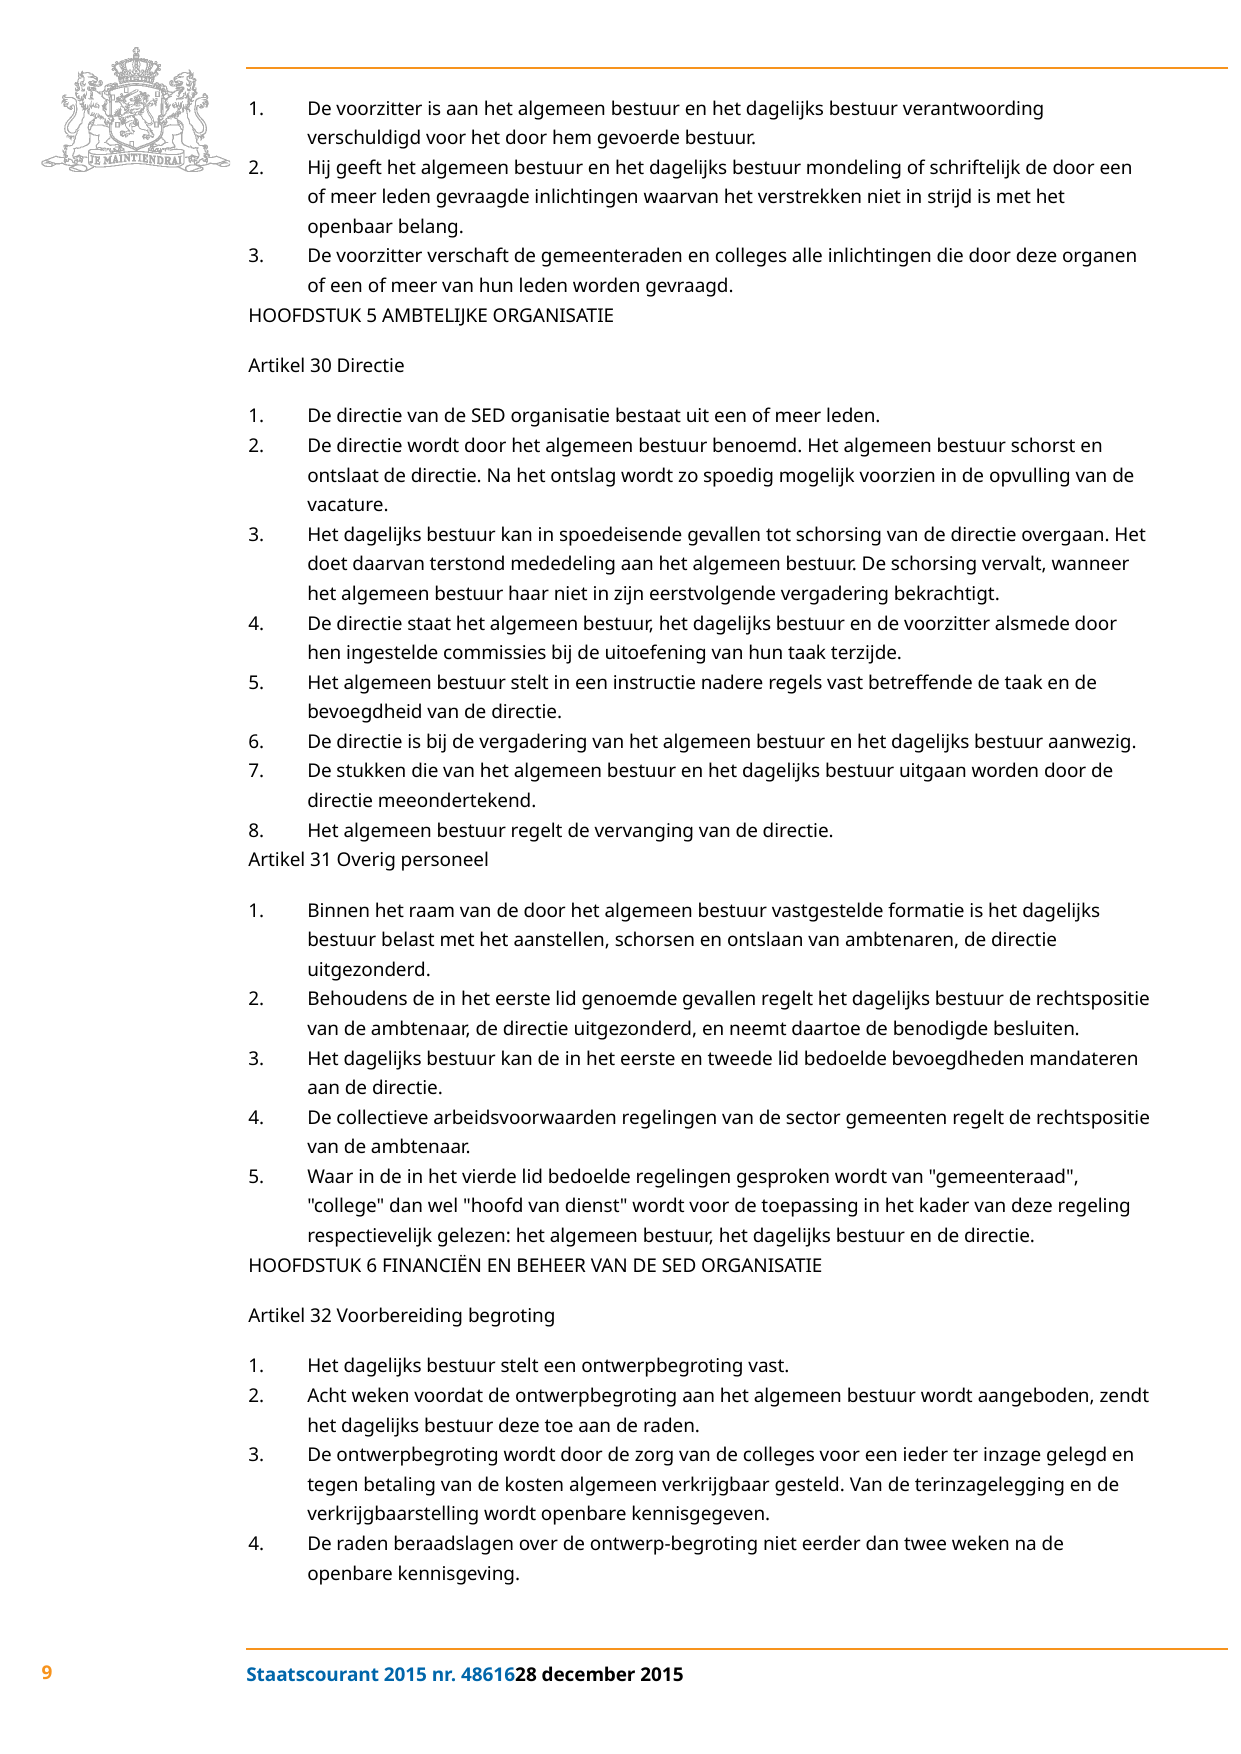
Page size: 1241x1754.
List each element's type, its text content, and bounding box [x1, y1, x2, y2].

list De raden beraadslagen over de ontwerp-begroting niet eerder dan twee weken na de openbare kennisgeving. [248, 1530, 1152, 1586]
list Het dagelijks bestuur kan in spoedeisende gevallen tot schorsing van de directie overgaan. Het doet daarvan terstond mededeling aan het algemeen bestuur. De schorsing vervalt, wanneer het algemeen bestuur haar niet in zijn eerstvolgende vergadering bekrachtigt. [248, 521, 1152, 606]
picture [41, 47, 231, 172]
list Hij geeft het algemeen bestuur en het dagelijks bestuur mondeling of schriftelijk de door een of meer leden gevraagde inlichtingen waarvan het verstrekken niet in strijd is met het openbaar belang. [248, 154, 1152, 239]
list De directie wordt door het algemeen bestuur benoemd. Het algemeen bestuur schorst en ontslaat de directie. Na het ontslag wordt zo spoedig mogelijk voorzien in de opvulling van de vacature. [248, 432, 1152, 517]
list De voorzitter verschaft de gemeenteraden en colleges alle inlichtingen die door deze organen of een of meer van hun leden worden gevraagd. [248, 243, 1152, 298]
list Binnen het raam van de door het algemeen bestuur vastgestelde formatie is het dagelijks bestuur belast met het aanstellen, schorsen en ontslaan van ambtenaren, de directie uitgezonderd. [248, 897, 1152, 982]
list De ontwerpbegroting wordt door de zorg van de colleges voor een ieder ter inzage gelegd en tegen betaling van de kosten algemeen verkrijgbaar gesteld. Van de terinzagelegging en de verkrijgbaarstelling wordt openbare kennisgegeven. [248, 1441, 1152, 1526]
list Het algemeen bestuur regelt de vervanging van de directie. [248, 817, 1152, 843]
list De directie staat het algemeen bestuur, het dagelijks bestuur en de voorzitter alsmede door hen ingestelde commissies bij de uitoefening van hun taak terzijde. [248, 610, 1152, 665]
list De voorzitter is aan het algemeen bestuur en het dagelijks bestuur verantwoording verschuldigd voor het door hem gevoerde bestuur. [248, 95, 1152, 150]
list Het dagelijks bestuur kan de in het eerste en tweede lid bedoelde bevoegdheden mandateren aan de directie. [248, 1045, 1152, 1100]
list Waar in de in het vierde lid bedoelde regelingen gesproken wordt van "gemeenteraad", "college" dan wel "hoofd van dienst" wordt voor de toepassing in het kader van deze regeling respectievelijk gelezen: het algemeen bestuur, het dagelijks bestuur en de directie. [248, 1163, 1152, 1248]
list De directie van de SED organisatie bestaat uit een of meer leden. [248, 403, 1152, 428]
text Artikel 30 Directie [248, 352, 1152, 378]
text Artikel 31 Overig personeel [248, 846, 1152, 872]
list Behoudens de in het eerste lid genoemde gevallen regelt het dagelijks bestuur de rechtspositie van de ambtenaar, de directie uitgezonderd, en neemt daartoe de benodigde besluiten. [248, 986, 1152, 1041]
text HOOFDSTUK 5 AMBTELIJKE ORGANISATIE [248, 302, 1152, 328]
text Artikel 32 Voorbereiding begroting [248, 1302, 1152, 1328]
text HOOFDSTUK 6 FINANCIËN EN BEHEER VAN DE SED ORGANISATIE [248, 1252, 1152, 1278]
list Het dagelijks bestuur stelt een ontwerpbegroting vast. [248, 1353, 1152, 1378]
list De collectieve arbeidsvoorwaarden regelingen van de sector gemeenten regelt de rechtspositie van de ambtenaar. [248, 1104, 1152, 1159]
list Het algemeen bestuur stelt in een instructie nadere regels vast betreffende de taak en de bevoegdheid van de directie. [248, 669, 1152, 724]
list De stukken die van het algemeen bestuur en het dagelijks bestuur uitgaan worden door de directie meeondertekend. [248, 758, 1152, 813]
list De directie is bij de vergadering van het algemeen bestuur en het dagelijks bestuur aanwezig. [248, 728, 1152, 754]
list Acht weken voordat de ontwerpbegroting aan het algemeen bestuur wordt aangeboden, zendt het dagelijks bestuur deze toe aan de raden. [248, 1382, 1152, 1438]
